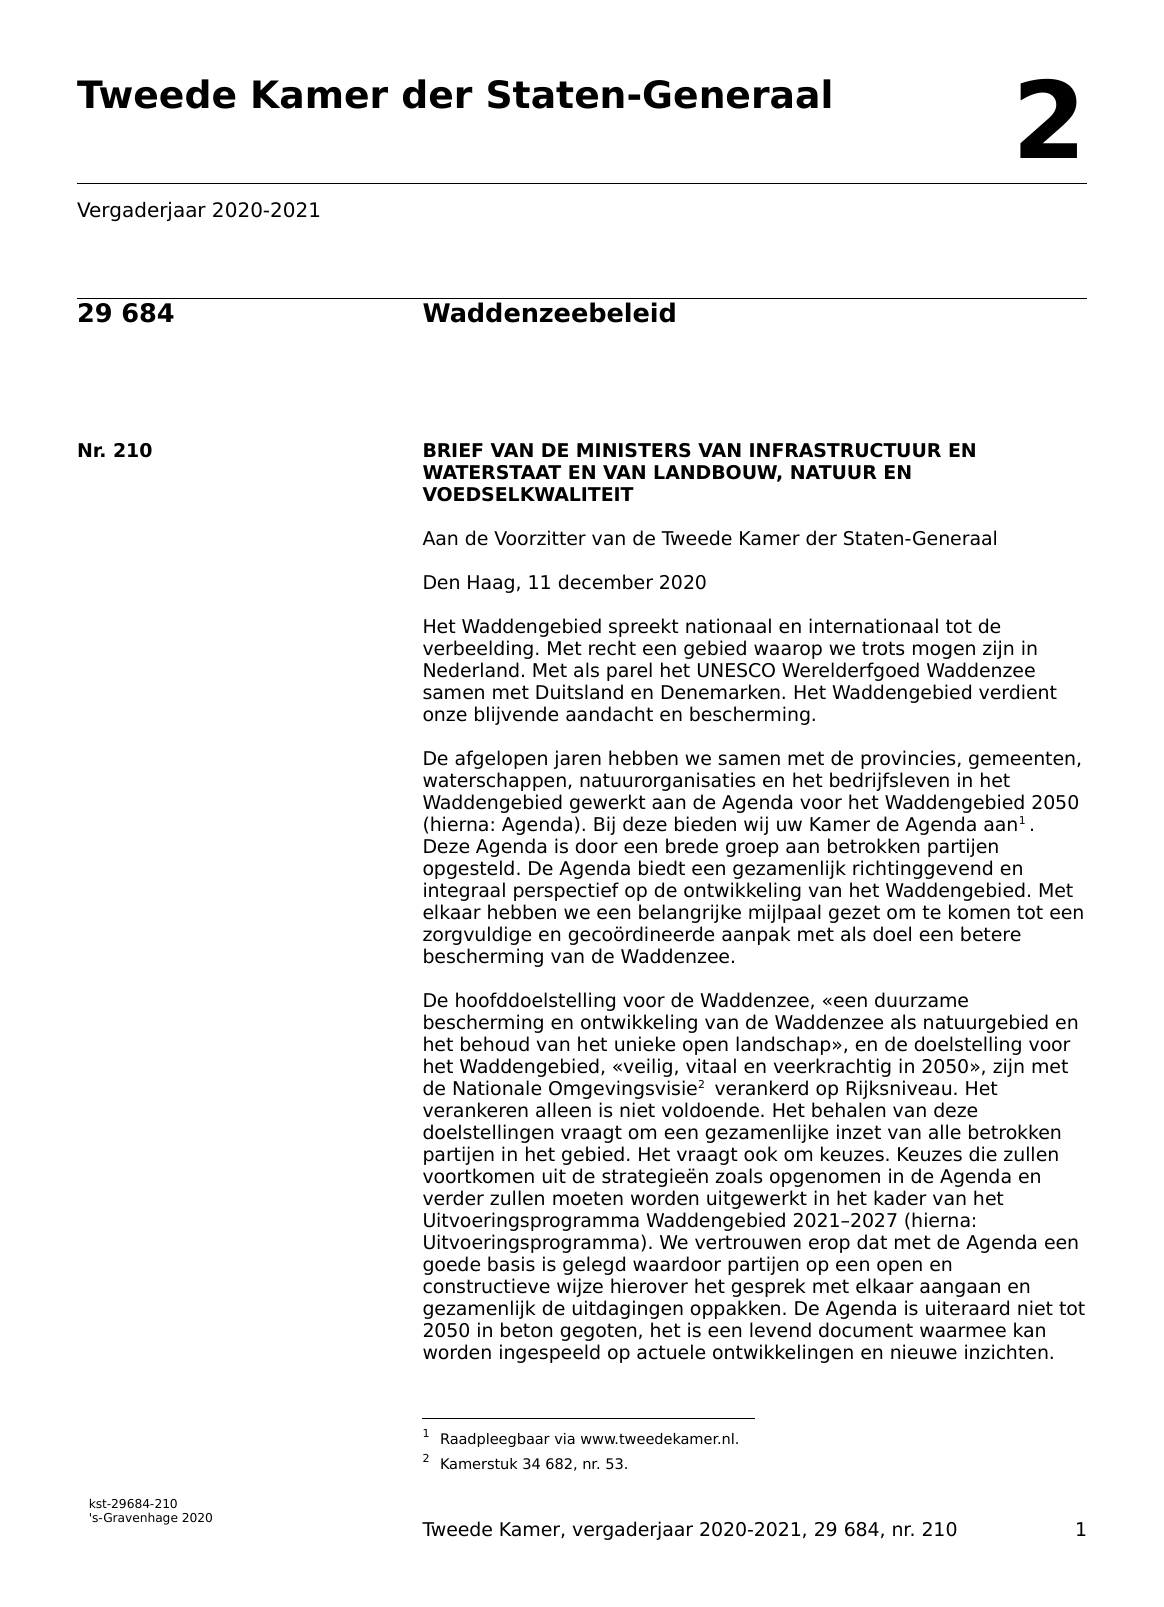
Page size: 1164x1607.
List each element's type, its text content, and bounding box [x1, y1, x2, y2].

text Het Waddengebied spreekt nationaal en internationaal tot de verbeelding. Met recht een gebied waarop we trots mogen zijn in Nederland. Met als parel het UNESCO Werelderfgoed Waddenzee samen met Duitsland en Denemarken. Het Waddengebied verdient onze blijvende aandacht en bescherming. [422, 616, 1087, 726]
text kst-29684-210 [88, 1497, 323, 1511]
text Aan de Voorzitter van de Tweede Kamer der Staten-Generaal [422, 528, 1087, 550]
table_header 2 [886, 59, 1087, 183]
table_cell Vergaderjaar 2020-2021 [77, 184, 1087, 298]
text De hoofddoelstelling voor de Waddenzee, «een duurzame bescherming en ontwikkeling van de Waddenzee als natuurgebied en het behoud van het unieke open landschap», en de doelstelling voor het Waddengebied, «veilig, vitaal en veerkrachtig in 2050», zijn met de Nationale Omgevingsvisie verankerd op Rijksniveau. Het verankeren alleen is niet voldoende. Het behalen van deze doelstellingen vraagt om een gezamenlijke inzet van alle betrokken partijen in het gebied. Het vraagt ook om keuzes. Keuzes die zullen voortkomen uit de strategieën zoals opgenomen in de Agenda en verder zullen moeten worden uitgewerkt in het kader van het Uitvoeringsprogramma Waddengebied 2021–2027 (hierna: Uitvoeringsprogramma). We vertrouwen erop dat met de Agenda een goede basis is gelegd waardoor partijen op een open en constructieve wijze hierover het gesprek met elkaar aangaan en gezamenlijk de uitdagingen oppakken. De Agenda is uiteraard niet tot 2050 in beton gegoten, het is een levend document waarmee kan worden ingespeeld op actuele ontwikkelingen en nieuwe inzichten. [422, 990, 1087, 1364]
table_header Tweede Kamer der Staten-Generaal [77, 59, 886, 183]
subtitle 29 684 Waddenzeebeleid [77, 299, 1087, 329]
text Den Haag, 11 december 2020 [422, 572, 1087, 594]
text Kamerstuk 34 682, nr. 53. [422, 1452, 1087, 1474]
text 's-Gravenhage 2020 [88, 1511, 323, 1525]
text Raadpleegbaar via www.tweedekamer.nl. [422, 1427, 1087, 1449]
subtitle Nr. 210 BRIEF VAN DE MINISTERS VAN INFRASTRUCTUUR EN WATERSTAAT EN VAN LANDBOUW, NATUUR EN VOEDSELKWALITEIT [77, 440, 1087, 506]
text De afgelopen jaren hebben we samen met de provincies, gemeenten, waterschappen, natuurorganisaties en het bedrijfsleven in het Waddengebied gewerkt aan de Agenda voor het Waddengebied 2050 (hierna: Agenda). Bij deze bieden wij uw Kamer de Agenda aan. Deze Agenda is door een brede groep aan betrokken partijen opgesteld. De Agenda biedt een gezamenlijk richtinggevend en integraal perspectief op de ontwikkeling van het Waddengebied. Met elkaar hebben we een belangrijke mijlpaal gezet om te komen tot een zorgvuldige en gecoördineerde aanpak met als doel een betere bescherming van de Waddenzee. [422, 748, 1087, 968]
